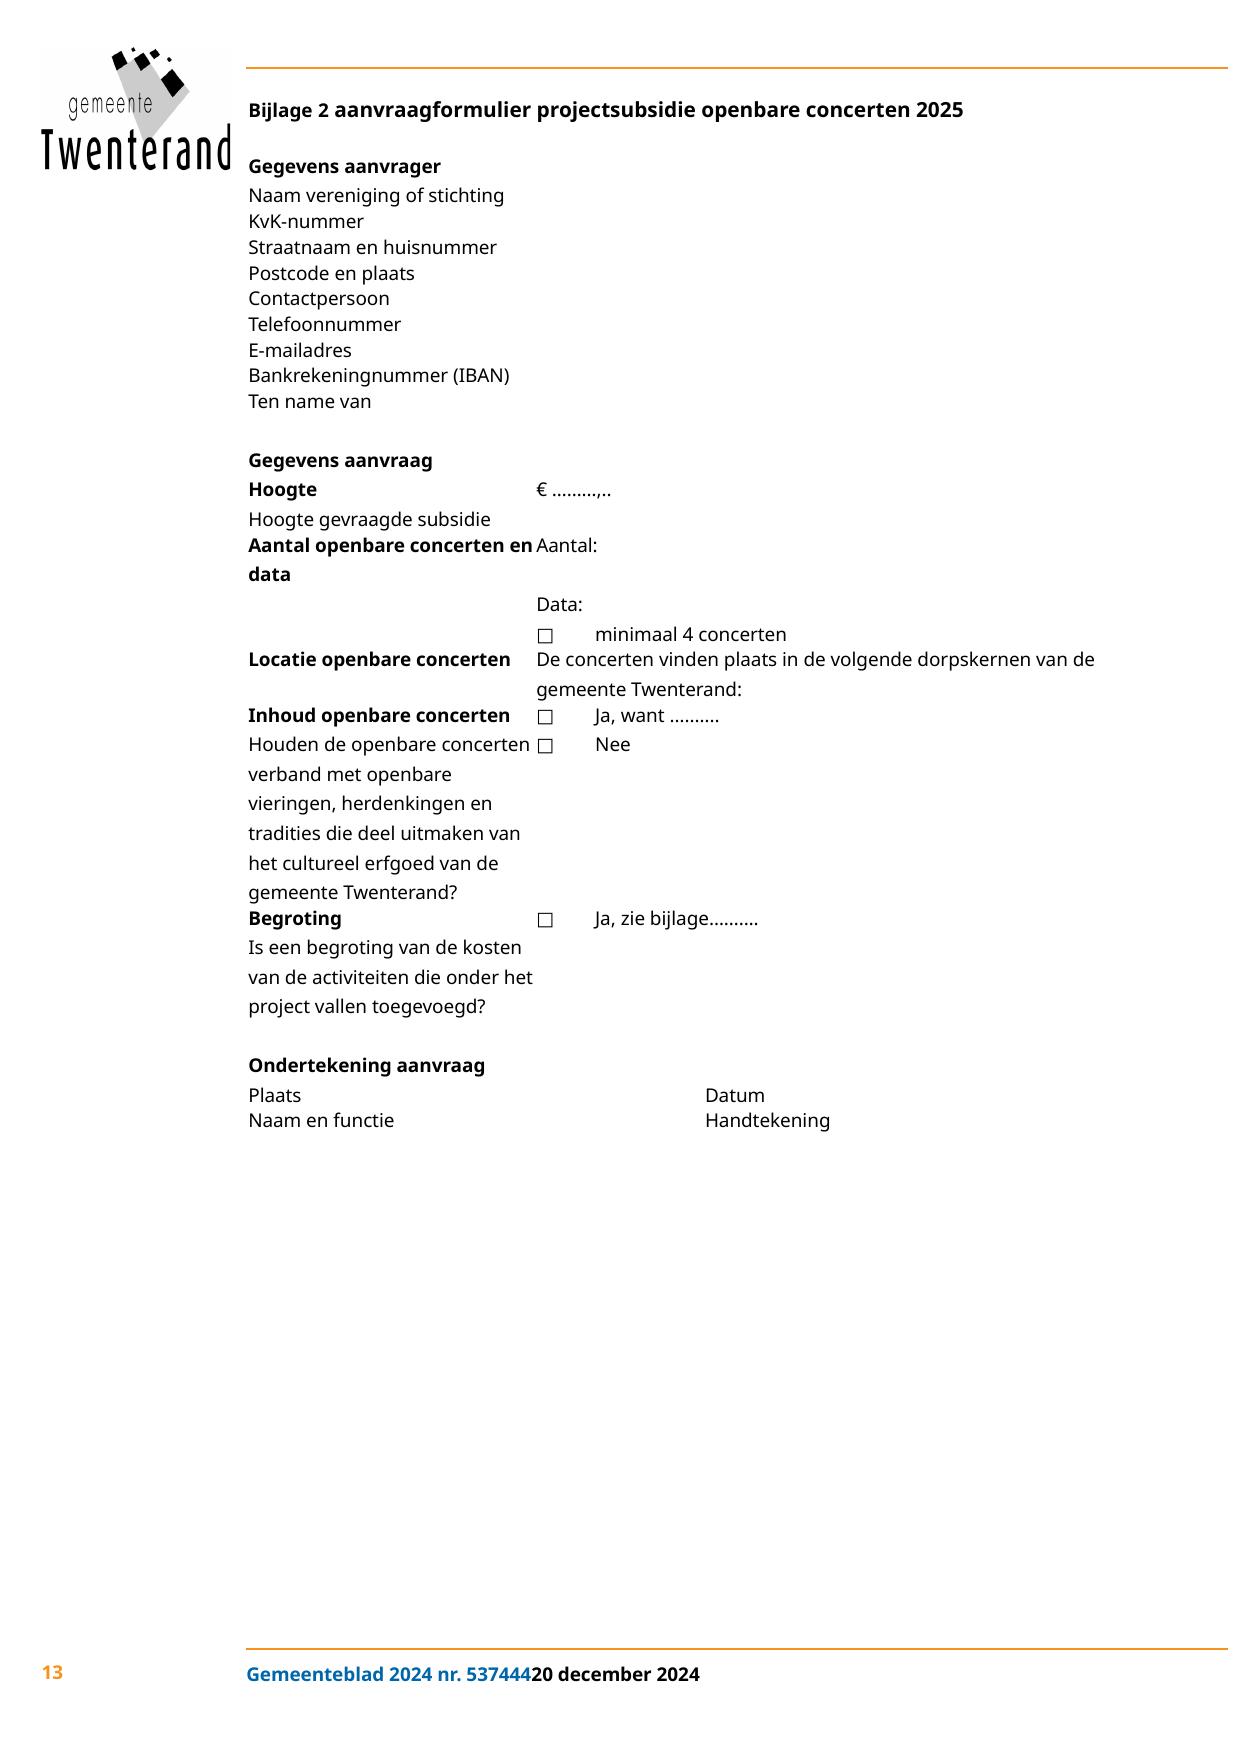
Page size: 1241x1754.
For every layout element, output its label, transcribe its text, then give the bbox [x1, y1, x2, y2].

table_cell De concerten vinden plaats in de volgende dorpskernen van de gemeente Twenterand: [536, 646, 1152, 702]
text Bijlage 2 aanvraagformulier projectsubsidie openbare concerten 2025 [248, 95, 1152, 123]
table_cell Handtekening [705, 1108, 1152, 1133]
table_cell Naam en functie [248, 1108, 705, 1133]
table_header Naam vereniging of stichting [248, 183, 536, 208]
table_cell [536, 260, 1152, 286]
table_cell Ten name van [248, 389, 536, 414]
table_cell Begroting Is een begroting van de kosten van de activiteiten die onder het project vallen toegevoegd? [248, 905, 536, 1019]
text Ondertekening aanvraag [248, 1052, 1152, 1078]
table_cell [536, 389, 1152, 414]
table_header Hoogte Hoogte gevraagde subsidie [248, 477, 536, 532]
table_header [536, 183, 1152, 208]
table_cell Ja, zie bijlage………. [536, 905, 1152, 1019]
table_cell Bankrekeningnummer (IBAN) [248, 363, 536, 388]
table_cell Inhoud openbare concerten Houden de openbare concerten verband met openbare vieringen, herdenkingen en tradities die deel uitmaken van het cultureel erfgoed van de gemeente Twenterand? [248, 702, 536, 905]
table_cell Locatie openbare concerten [248, 646, 536, 702]
table_cell Contactpersoon [248, 286, 536, 311]
text Gegevens aanvraag [248, 447, 1152, 473]
table_header Plaats [248, 1082, 705, 1108]
picture [41, 47, 231, 172]
table_cell [536, 311, 1152, 337]
table_cell [536, 286, 1152, 311]
table_cell Ja, want …..….. Nee [536, 702, 1152, 905]
table_cell [536, 208, 1152, 234]
table_cell Aantal: Data: minimaal 4 concerten [536, 532, 1152, 646]
table_cell Straatnaam en huisnummer [248, 234, 536, 260]
table_cell [536, 234, 1152, 260]
table_header € ………,.. [536, 477, 1152, 532]
table_header Datum [705, 1082, 1152, 1108]
table_cell KvK-nummer [248, 208, 536, 234]
table_cell E-mailadres [248, 337, 536, 363]
table_cell Telefoonnummer [248, 311, 536, 337]
table_cell [536, 337, 1152, 363]
table_cell [536, 363, 1152, 388]
text Gegevens aanvrager [248, 153, 1152, 179]
table_cell Aantal openbare concerten en data [248, 532, 536, 646]
table_cell Postcode en plaats [248, 260, 536, 286]
